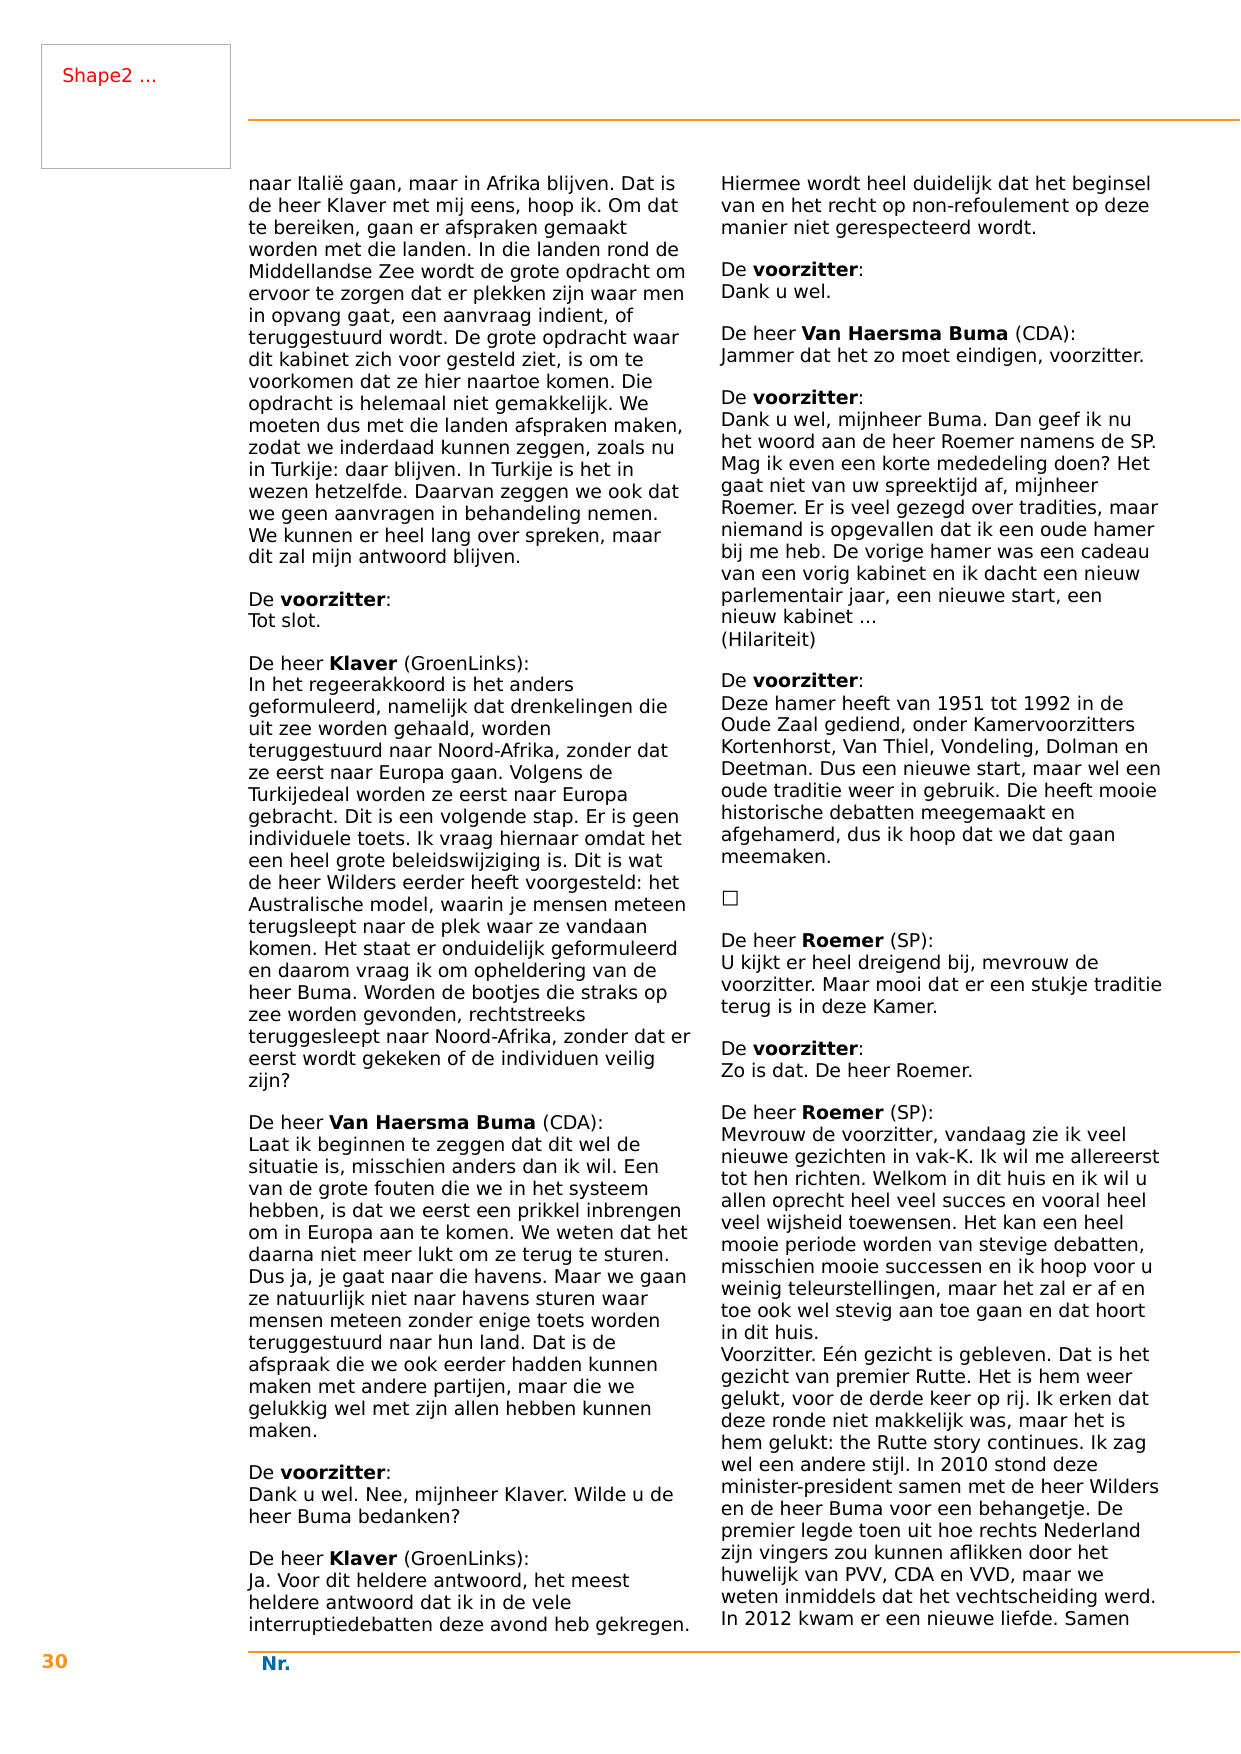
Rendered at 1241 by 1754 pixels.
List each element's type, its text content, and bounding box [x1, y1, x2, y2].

text Laat ik beginnen te zeggen dat dit wel de situatie is, misschien anders dan ik wil. Een van de grote fouten die we in het systeem hebben, is dat we eerst een prikkel inbrengen om in Europa aan te komen. We weten dat het daarna niet meer lukt om ze terug te sturen. Dus ja, je gaat naar die havens. Maar we gaan ze natuurlijk niet naar havens sturen waar mensen meteen zonder enige toets worden teruggestuurd naar hun land. Dat is de afspraak die we ook eerder hadden kunnen maken met andere partijen, maar die we gelukkig wel met zijn allen hebben kunnen maken. [248, 1134, 691, 1442]
text Zo is dat. De heer Roemer. [721, 1060, 1163, 1082]
text Mag ik even een korte mededeling doen? Het gaat niet van uw spreektijd af, mijnheer Roemer. Er is veel gezegd over tradities, maar niemand is opgevallen dat ik een oude hamer bij me heb. De vorige hamer was een cadeau van een vorig kabinet en ik dacht een nieuw parlementair jaar, een nieuwe start, een nieuw kabinet ... [721, 453, 1163, 628]
text Dank u wel. Nee, mijnheer Klaver. Wilde u de heer Buma bedanken? [248, 1484, 691, 1528]
text naar Italië gaan, maar in Afrika blijven. Dat is de heer Klaver met mij eens, hoop ik. Om dat te bereiken, gaan er afspraken gemaakt worden met die landen. In die landen rond de Middellandse Zee wordt de grote opdracht om ervoor te zorgen dat er plekken zijn waar men in opvang gaat, een aanvraag indient, of teruggestuurd wordt. De grote opdracht waar dit kabinet zich voor gesteld ziet, is om te voorkomen dat ze hier naartoe komen. Die opdracht is helemaal niet gemakkelijk. We moeten dus met die landen afspraken maken, zodat we inderdaad kunnen zeggen, zoals nu in Turkije: daar blijven. In Turkije is het in wezen hetzelfde. Daarvan zeggen we ook dat we geen aanvragen in behandeling nemen. We kunnen er heel lang over spreken, maar dit zal mijn antwoord blijven. [248, 173, 691, 568]
text Ja. Voor dit heldere antwoord, het meest heldere antwoord dat ik in de vele interruptiedebatten deze avond heb gekregen. [248, 1569, 691, 1636]
text Voorzitter. Eén gezicht is gebleven. Dat is het gezicht van premier Rutte. Het is hem weer gelukt, voor de derde keer op rij. Ik erken dat deze ronde niet makkelijk was, maar het is hem gelukt: the Rutte story continues. Ik zag wel een andere stijl. In 2010 stond deze minister-president samen met de heer Wilders en de heer Buma voor een behangetje. De premier legde toen uit hoe rechts Nederland zijn vingers zou kunnen aflikken door het huwelijk van PVV, CDA en VVD, maar we weten inmiddels dat het vechtscheiding werd. In 2012 kwam er een nieuwe liefde. Samen [721, 1344, 1163, 1629]
text (Hilariteit) [721, 628, 1163, 650]
text U kijkt er heel dreigend bij, mevrouw de voorzitter. Maar mooi dat er een stukje traditie terug is in deze Kamer. [721, 952, 1163, 1018]
text Tot slot. [248, 610, 691, 632]
text De voorzitter: [721, 387, 1163, 409]
text Mevrouw de voorzitter, vandaag zie ik veel nieuwe gezichten in vak-K. Ik wil me allereerst tot hen richten. Welkom in dit huis en ik wil u allen oprecht heel veel succes en vooral heel veel wijsheid toewensen. Het kan een heel mooie periode worden van stevige debatten, misschien mooie successen en ik hoop voor u weinig teleurstellingen, maar het zal er af en toe ook wel stevig aan toe gaan en dat hoort in dit huis. [721, 1124, 1163, 1344]
text De heer Klaver (GroenLinks): [248, 1548, 691, 1569]
text Hiermee wordt heel duidelijk dat het beginsel van en het recht op non-refoulement op deze manier niet gerespecteerd wordt. [721, 173, 1163, 239]
text ⬜ [721, 888, 1163, 910]
text De voorzitter: [248, 588, 691, 610]
text De voorzitter: [721, 1038, 1163, 1060]
text De voorzitter: [248, 1462, 691, 1484]
text Jammer dat het zo moet eindigen, voorzitter. [721, 345, 1163, 367]
text Deze hamer heeft van 1951 tot 1992 in de Oude Zaal gediend, onder Kamervoorzitters Kortenhorst, Van Thiel, Vondeling, Dolman en Deetman. Dus een nieuwe start, maar wel een oude traditie weer in gebruik. Die heeft mooie historische debatten meegemaakt en afgehamerd, dus ik hoop dat we dat gaan meemaken. [721, 692, 1163, 868]
text De heer Van Haersma Buma (CDA): [721, 323, 1163, 345]
text De heer Roemer (SP): [721, 1102, 1163, 1124]
text De voorzitter: [721, 259, 1163, 281]
text De voorzitter: [721, 670, 1163, 692]
text De heer Van Haersma Buma (CDA): [248, 1112, 691, 1134]
text Dank u wel. [721, 281, 1163, 303]
text De heer Roemer (SP): [721, 930, 1163, 952]
text De heer Klaver (GroenLinks): [248, 652, 691, 674]
text Dank u wel, mijnheer Buma. Dan geef ik nu het woord aan de heer Roemer namens de SP. [721, 409, 1163, 453]
text In het regeerakkoord is het anders geformuleerd, namelijk dat drenkelingen die uit zee worden gehaald, worden teruggestuurd naar Noord-Afrika, zonder dat ze eerst naar Europa gaan. Volgens de Turkijedeal worden ze eerst naar Europa gebracht. Dit is een volgende stap. Er is geen individuele toets. Ik vraag hiernaar omdat het een heel grote beleidswijziging is. Dit is wat de heer Wilders eerder heeft voorgesteld: het Australische model, waarin je mensen meteen terugsleept naar de plek waar ze vandaan komen. Het staat er onduidelijk geformuleerd en daarom vraag ik om opheldering van de heer Buma. Worden de bootjes die straks op zee worden gevonden, rechtstreeks teruggesleept naar Noord-Afrika, zonder dat er eerst wordt gekeken of de individuen veilig zijn? [248, 674, 691, 1092]
